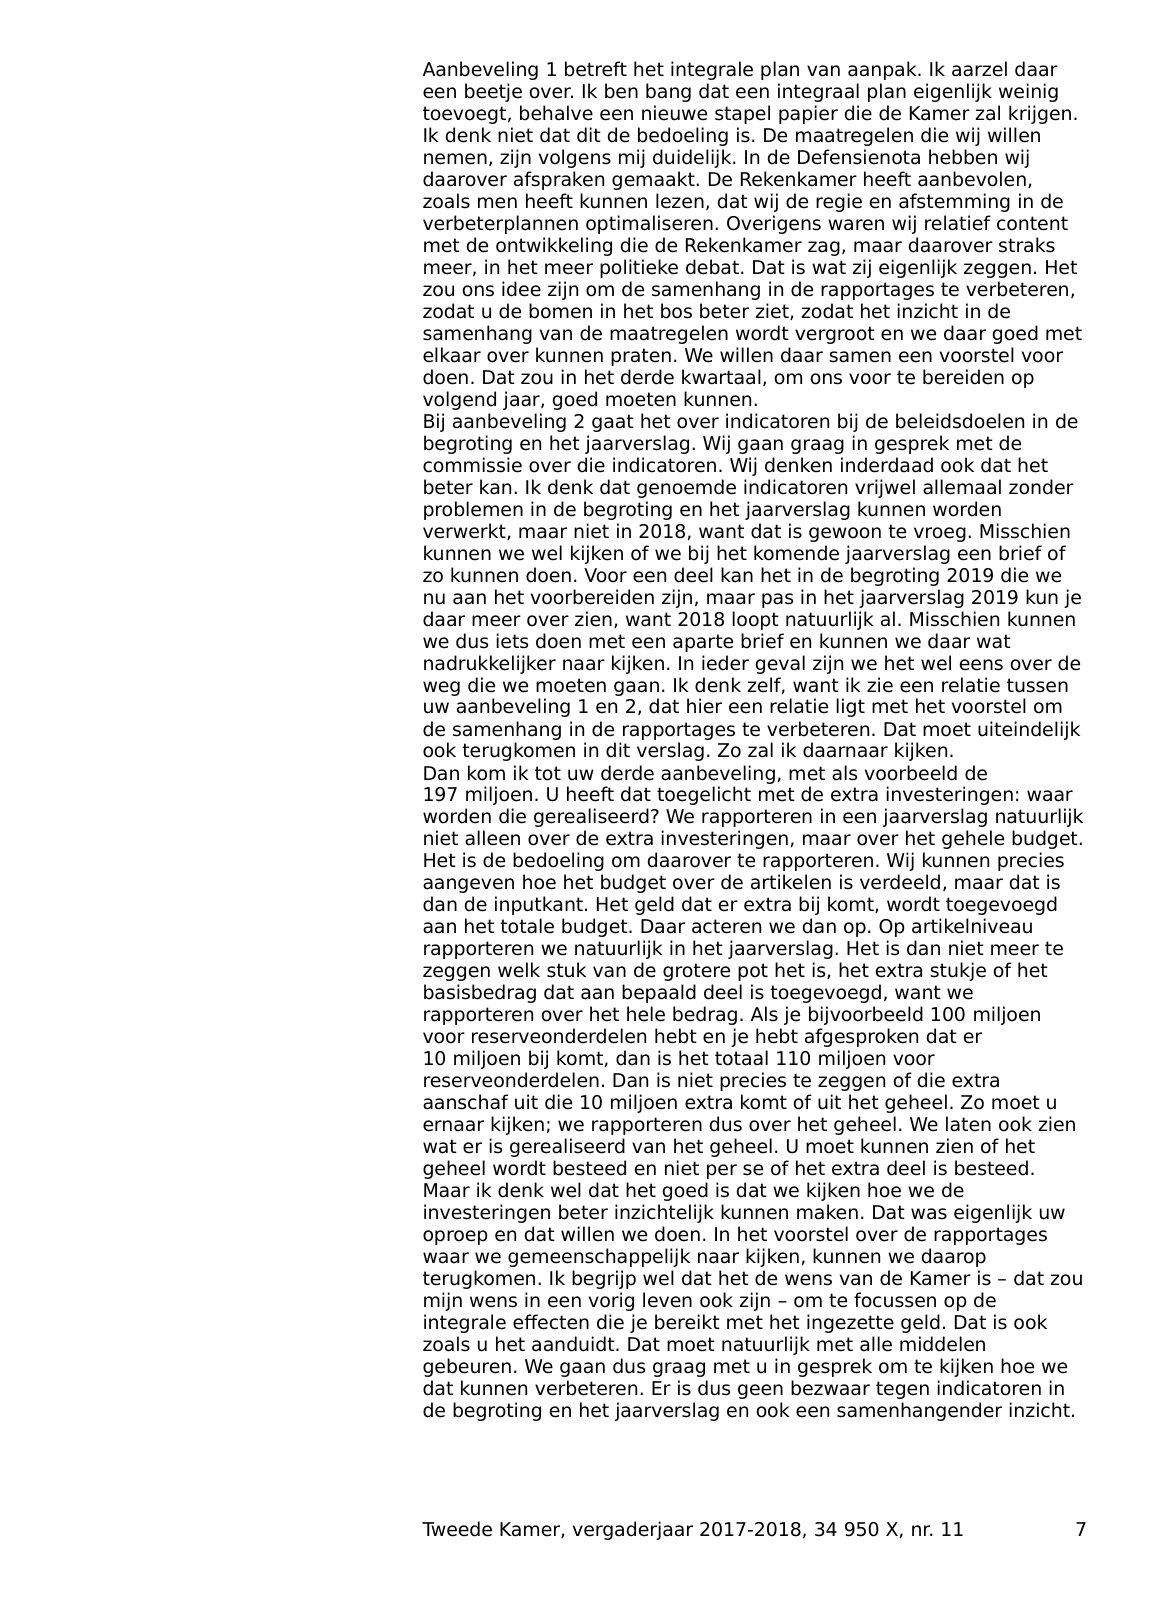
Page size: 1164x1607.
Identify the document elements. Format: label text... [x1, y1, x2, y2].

text Aanbeveling 1 betreft het integrale plan van aanpak. Ik aarzel daar een beetje over. Ik ben bang dat een integraal plan eigenlijk weinig toevoegt, behalve een nieuwe stapel papier die de Kamer zal krijgen. Ik denk niet dat dit de bedoeling is. De maatregelen die wij willen nemen, zijn volgens mij duidelijk. In de Defensienota hebben wij daarover afspraken gemaakt. De Rekenkamer heeft aanbevolen, zoals men heeft kunnen lezen, dat wij de regie en afstemming in de verbeterplannen optimaliseren. Overigens waren wij relatief content met de ontwikkeling die de Rekenkamer zag, maar daarover straks meer, in het meer politieke debat. Dat is wat zij eigenlijk zeggen. Het zou ons idee zijn om de samenhang in de rapportages te verbeteren, zodat u de bomen in het bos beter ziet, zodat het inzicht in de samenhang van de maatregelen wordt vergroot en we daar goed met elkaar over kunnen praten. We willen daar samen een voorstel voor doen. Dat zou in het derde kwartaal, om ons voor te bereiden op volgend jaar, goed moeten kunnen. [422, 59, 1087, 411]
text Bij aanbeveling 2 gaat het over indicatoren bij de beleidsdoelen in de begroting en het jaarverslag. Wij gaan graag in gesprek met de commissie over die indicatoren. Wij denken inderdaad ook dat het beter kan. Ik denk dat genoemde indicatoren vrijwel allemaal zonder problemen in de begroting en het jaarverslag kunnen worden verwerkt, maar niet in 2018, want dat is gewoon te vroeg. Misschien kunnen we wel kijken of we bij het komende jaarverslag een brief of zo kunnen doen. Voor een deel kan het in de begroting 2019 die we nu aan het voorbereiden zijn, maar pas in het jaarverslag 2019 kun je daar meer over zien, want 2018 loopt natuurlijk al. Misschien kunnen we dus iets doen met een aparte brief en kunnen we daar wat nadrukkelijker naar kijken. In ieder geval zijn we het wel eens over de weg die we moeten gaan. Ik denk zelf, want ik zie een relatie tussen uw aanbeveling 1 en 2, dat hier een relatie ligt met het voorstel om de samenhang in de rapportages te verbeteren. Dat moet uiteindelijk ook terugkomen in dit verslag. Zo zal ik daarnaar kijken. [422, 411, 1087, 762]
text Dan kom ik tot uw derde aanbeveling, met als voorbeeld de 197 miljoen. U heeft dat toegelicht met de extra investeringen: waar worden die gerealiseerd? We rapporteren in een jaarverslag natuurlijk niet alleen over de extra investeringen, maar over het gehele budget. Het is de bedoeling om daarover te rapporteren. Wij kunnen precies aangeven hoe het budget over de artikelen is verdeeld, maar dat is dan de inputkant. Het geld dat er extra bij komt, wordt toegevoegd aan het totale budget. Daar acteren we dan op. Op artikelniveau rapporteren we natuurlijk in het jaarverslag. Het is dan niet meer te zeggen welk stuk van de grotere pot het is, het extra stukje of het basisbedrag dat aan bepaald deel is toegevoegd, want we rapporteren over het hele bedrag. Als je bijvoorbeeld 100 miljoen voor reserveonderdelen hebt en je hebt afgesproken dat er 10 miljoen bij komt, dan is het totaal 110 miljoen voor reserveonderdelen. Dan is niet precies te zeggen of die extra aanschaf uit die 10 miljoen extra komt of uit het geheel. Zo moet u ernaar kijken; we rapporteren dus over het geheel. We laten ook zien wat er is gerealiseerd van het geheel. U moet kunnen zien of het geheel wordt besteed en niet per se of het extra deel is besteed. Maar ik denk wel dat het goed is dat we kijken hoe we de investeringen beter inzichtelijk kunnen maken. Dat was eigenlijk uw oproep en dat willen we doen. In het voorstel over de rapportages waar we gemeenschappelijk naar kijken, kunnen we daarop terugkomen. Ik begrijp wel dat het de wens van de Kamer is – dat zou mijn wens in een vorig leven ook zijn – om te focussen op de integrale effecten die je bereikt met het ingezette geld. Dat is ook zoals u het aanduidt. Dat moet natuurlijk met alle middelen gebeuren. We gaan dus graag met u in gesprek om te kijken hoe we dat kunnen verbeteren. Er is dus geen bezwaar tegen indicatoren in de begroting en het jaarverslag en ook een samenhangender inzicht. [422, 762, 1087, 1422]
